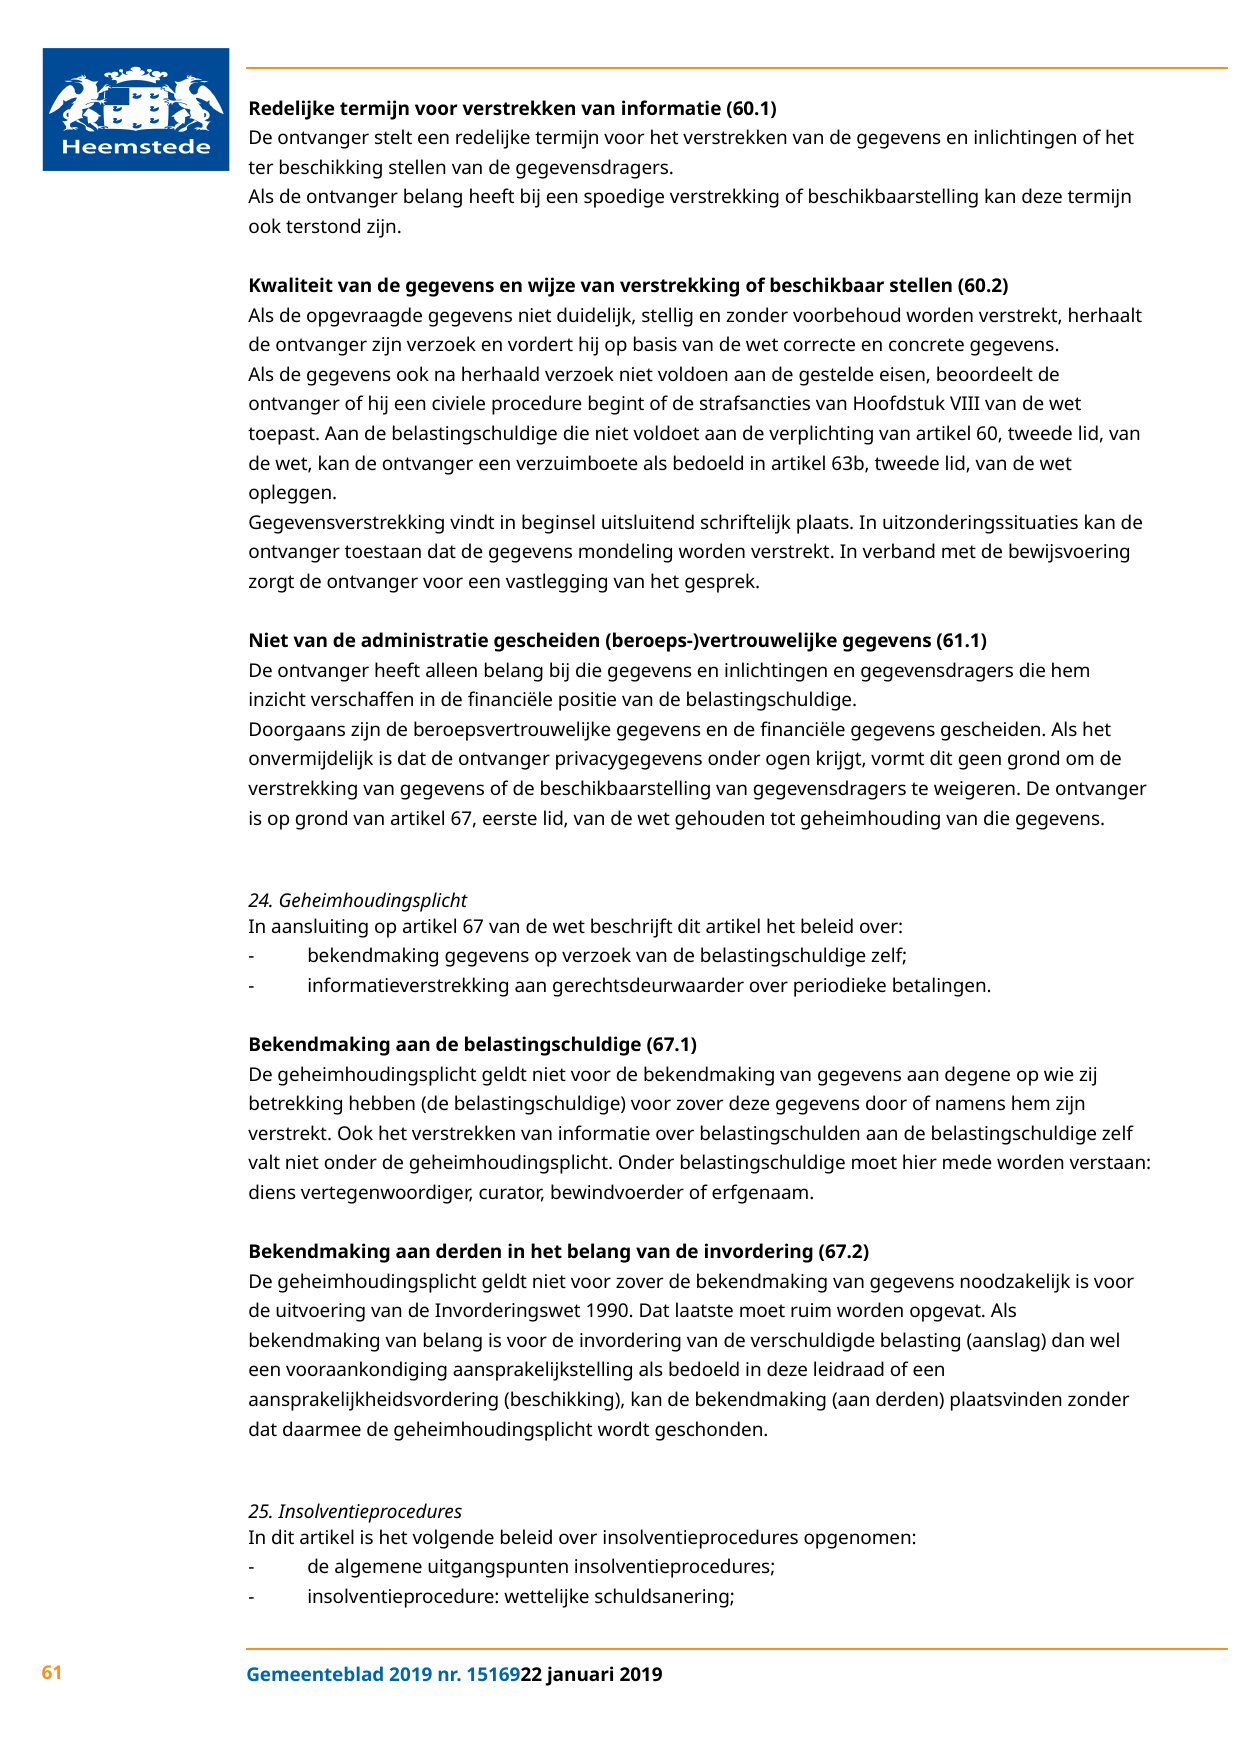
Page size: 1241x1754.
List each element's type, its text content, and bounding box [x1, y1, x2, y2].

text In aansluiting op artikel 67 van de wet beschrijft dit artikel het beleid over: [248, 913, 1152, 939]
text Als de ontvanger belang heeft bij een spoedige verstrekking of beschikbaarstelling kan deze termijn ook terstond zijn. [248, 183, 1152, 239]
text De ontvanger heeft alleen belang bij die gegevens en inlichtingen en gegevensdragers die hem inzicht verschaffen in de financiële positie van de belastingschuldige. [248, 657, 1152, 712]
list informatieverstrekking aan gerechtsdeurwaarder over periodieke betalingen. [248, 972, 1152, 998]
list bekendmaking gegevens op verzoek van de belastingschuldige zelf; [248, 942, 1152, 968]
text Gegevensverstrekking vindt in beginsel uitsluitend schriftelijk plaats. In uitzonderingssituaties kan de ontvanger toestaan dat de gegevens mondeling worden verstrekt. In verband met de bewijsvoering zorgt de ontvanger voor een vastlegging van het gesprek. [248, 509, 1152, 594]
text Als de opgevraagde gegevens niet duidelijk, stellig en zonder voorbehoud worden verstrekt, herhaalt de ontvanger zijn verzoek en vordert hij op basis van de wet correcte en concrete gegevens. [248, 302, 1152, 357]
list insolventieprocedure: wettelijke schuldsanering; [248, 1583, 1152, 1609]
text De geheimhoudingsplicht geldt niet voor de bekendmaking van gegevens aan degene op wie zij betrekking hebben (de belastingschuldige) voor zover deze gegevens door of namens hem zijn verstrekt. Ook het verstrekken van informatie over belastingschulden aan de belastingschuldige zelf valt niet onder de geheimhoudingsplicht. Onder belastingschuldige moet hier mede worden verstaan: diens vertegenwoordiger, curator, bewindvoerder of erfgenaam. [248, 1061, 1152, 1205]
text De geheimhoudingsplicht geldt niet voor zover de bekendmaking van gegevens noodzakelijk is voor de uitvoering van de Invorderingswet 1990. Dat laatste moet ruim worden opgevat. Als bekendmaking van belang is voor de invordering van de verschuldigde belasting (aanslag) dan wel een vooraankondiging aansprakelijkstelling als bedoeld in deze leidraad of een aansprakelijkheidsvordering (beschikking), kan de bekendmaking (aan derden) plaatsvinden zonder dat daarmee de geheimhoudingsplicht wordt geschonden. [248, 1268, 1152, 1442]
text Niet van de administratie gescheiden (beroeps-)vertrouwelijke gegevens (61.1) [248, 627, 1152, 653]
text Als de gegevens ook na herhaald verzoek niet voldoen aan de gestelde eisen, beoordeelt de ontvanger of hij een civiele procedure begint of de strafsancties van Hoofdstuk VIII van de wet toepast. Aan de belastingschuldige die niet voldoet aan de verplichting van artikel 60, tweede lid, van de wet, kan de ontvanger een verzuimboete als bedoeld in artikel 63b, tweede lid, van de wet opleggen. [248, 361, 1152, 505]
text De ontvanger stelt een redelijke termijn voor het verstrekken van de gegevens en inlichtingen of het ter beschikking stellen van de gegevensdragers. [248, 124, 1152, 180]
text Bekendmaking aan derden in het belang van de invordering (67.2) [248, 1238, 1152, 1264]
text Doorgaans zijn de beroepsvertrouwelijke gegevens en de financiële gegevens gescheiden. Als het onvermijdelijk is dat de ontvanger privacygegevens onder ogen krijgt, vormt dit geen grond om de verstrekking van gegevens of de beschikbaarstelling van gegevensdragers te weigeren. De ontvanger is op grond van artikel 67, eerste lid, van de wet gehouden tot geheimhouding van die gegevens. [248, 716, 1152, 831]
picture [41, 47, 231, 172]
text In dit artikel is het volgende beleid over insolventieprocedures opgenomen: [248, 1524, 1152, 1550]
text 25. Insolventieprocedures [248, 1498, 1152, 1524]
text 24. Geheimhoudingsplicht [248, 887, 1152, 913]
text Bekendmaking aan de belastingschuldige (67.1) [248, 1031, 1152, 1057]
text Kwaliteit van de gegevens en wijze van verstrekking of beschikbaar stellen (60.2) [248, 272, 1152, 298]
text Redelijke termijn voor verstrekken van informatie (60.1) [248, 95, 1152, 121]
list de algemene uitgangspunten insolventieprocedures; [248, 1553, 1152, 1579]
